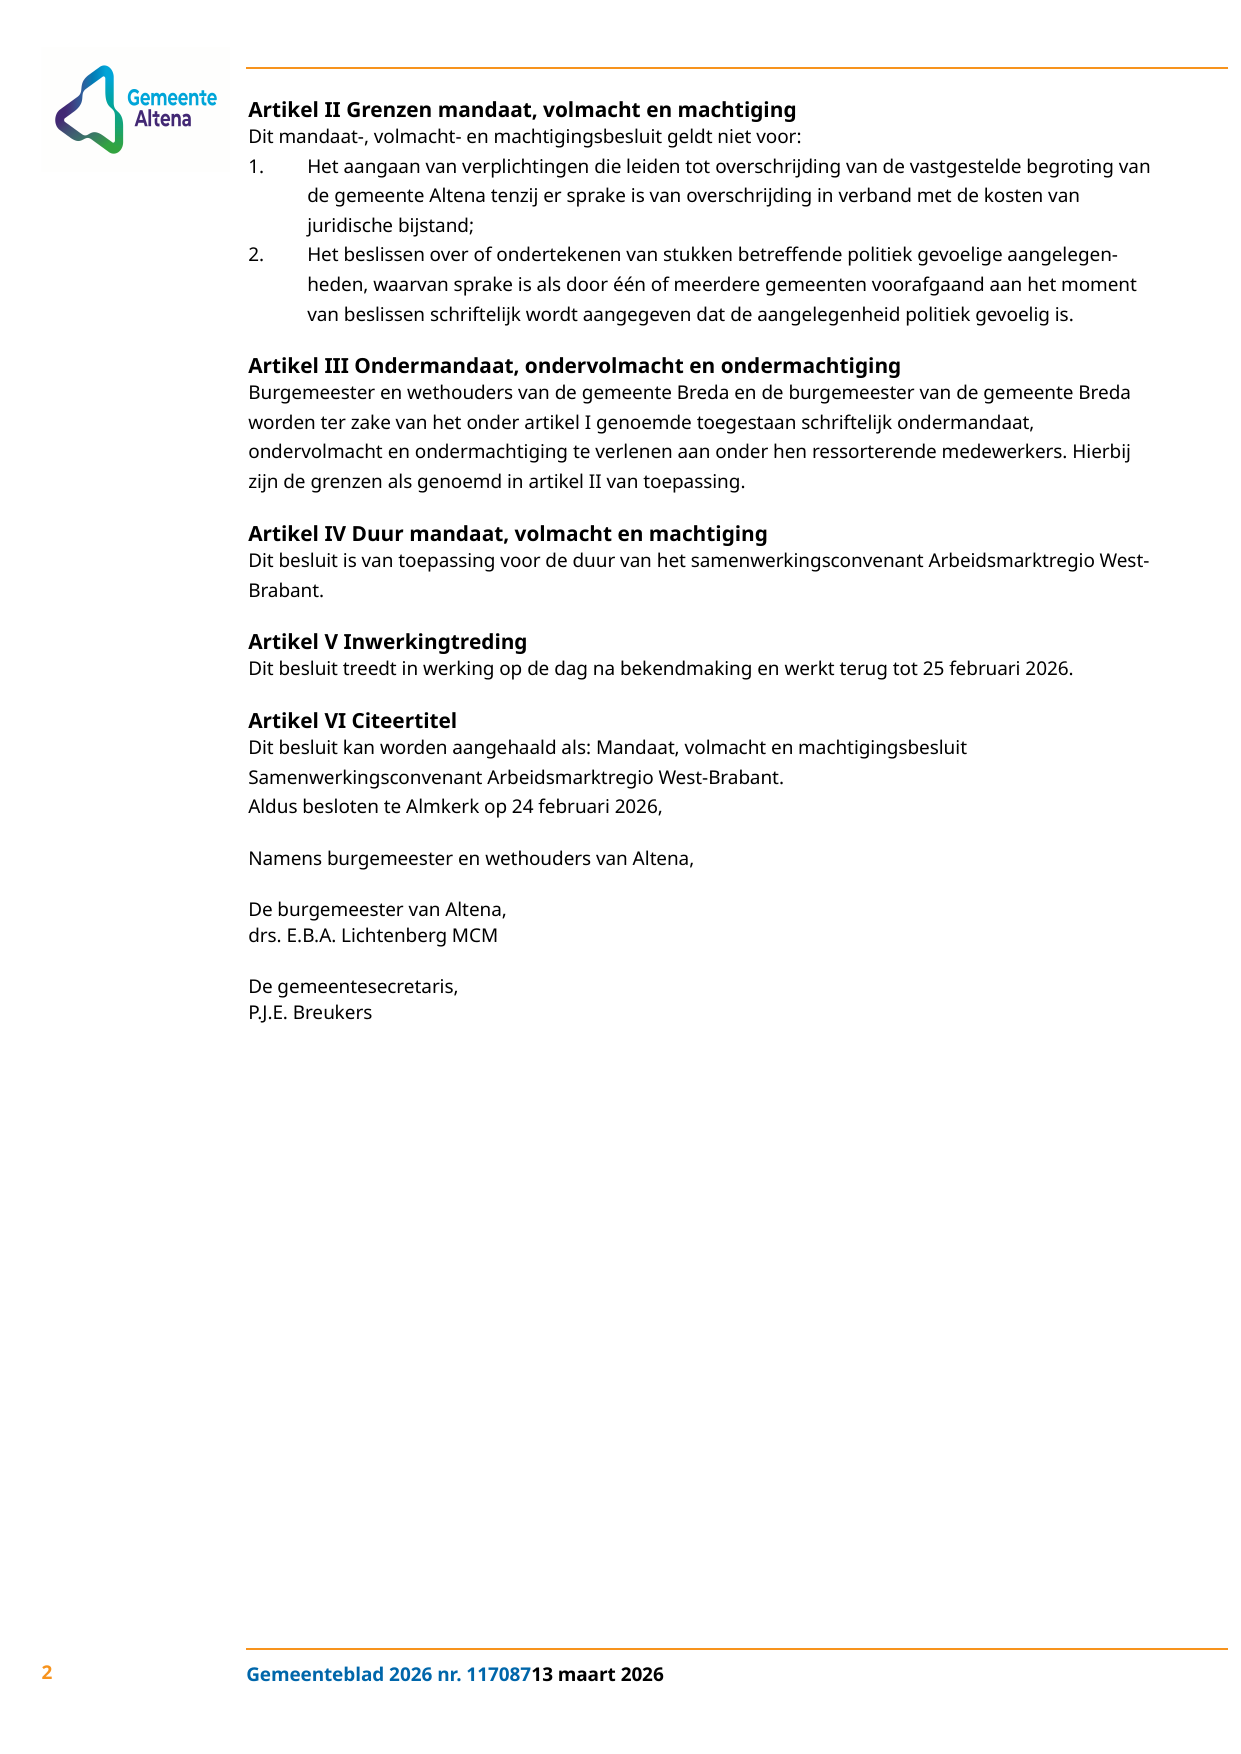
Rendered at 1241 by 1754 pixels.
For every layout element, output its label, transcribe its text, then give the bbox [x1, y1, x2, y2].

text drs. E.B.A. Lichtenberg MCM [248, 922, 1152, 948]
text Dit besluit is van toepassing voor de duur van het samenwerkingsconvenant Arbeidsmarktregio West-Brabant. [248, 547, 1152, 602]
text Artikel VI Citeertitel [248, 706, 1152, 734]
text De burgemeester van Altena, [248, 897, 1152, 922]
text Artikel IV Duur mandaat, volmacht en machtiging [248, 519, 1152, 547]
text Dit besluit kan worden aangehaald als: Mandaat, volmacht en machtigingsbesluit Samenwerkingsconvenant Arbeidsmarktregio West-Brabant. [248, 734, 1152, 790]
text Artikel II Grenzen mandaat, volmacht en machtiging [248, 95, 1152, 123]
text P.J.E. Breukers [248, 999, 1152, 1025]
text Aldus besloten te Almkerk op 24 februari 2026, [248, 794, 1152, 819]
text Dit besluit treedt in werking op de dag na bekendmaking en werkt terug tot 25 februari 2026. [248, 656, 1152, 681]
text Artikel III Ondermandaat, ondervolmacht en ondermachtiging [248, 351, 1152, 379]
text Burgemeester en wethouders van de gemeente Breda en de burgemeester van de gemeente Breda worden ter zake van het onder artikel I genoemde toegestaan schriftelijk ondermandaat, ondervolmacht en ondermachtiging te verlenen aan onder hen ressorterende medewerkers. Hierbij zijn de grenzen als genoemd in artikel II van toepassing. [248, 379, 1152, 494]
list Het beslissen over of ondertekenen van stukken betreffende politiek gevoelige aangelegen- heden, waarvan sprake is als door één of meerdere gemeenten voorafgaand aan het moment van beslissen schriftelijk wordt aangegeven dat de aangelegenheid politiek gevoelig is. [248, 242, 1152, 326]
text Artikel V Inwerkingtreding [248, 627, 1152, 656]
text Dit mandaat-, volmacht- en machtigingsbesluit geldt niet voor: [248, 123, 1152, 149]
list Het aangaan van verplichtingen die leiden tot overschrijding van de vastgestelde begroting van de gemeente Altena tenzij er sprake is van overschrijding in verband met de kosten van juridische bijstand; [248, 153, 1152, 238]
text De gemeentesecretaris, [248, 974, 1152, 999]
text Namens burgemeester en wethouders van Altena, [248, 845, 1152, 871]
picture [41, 47, 231, 172]
